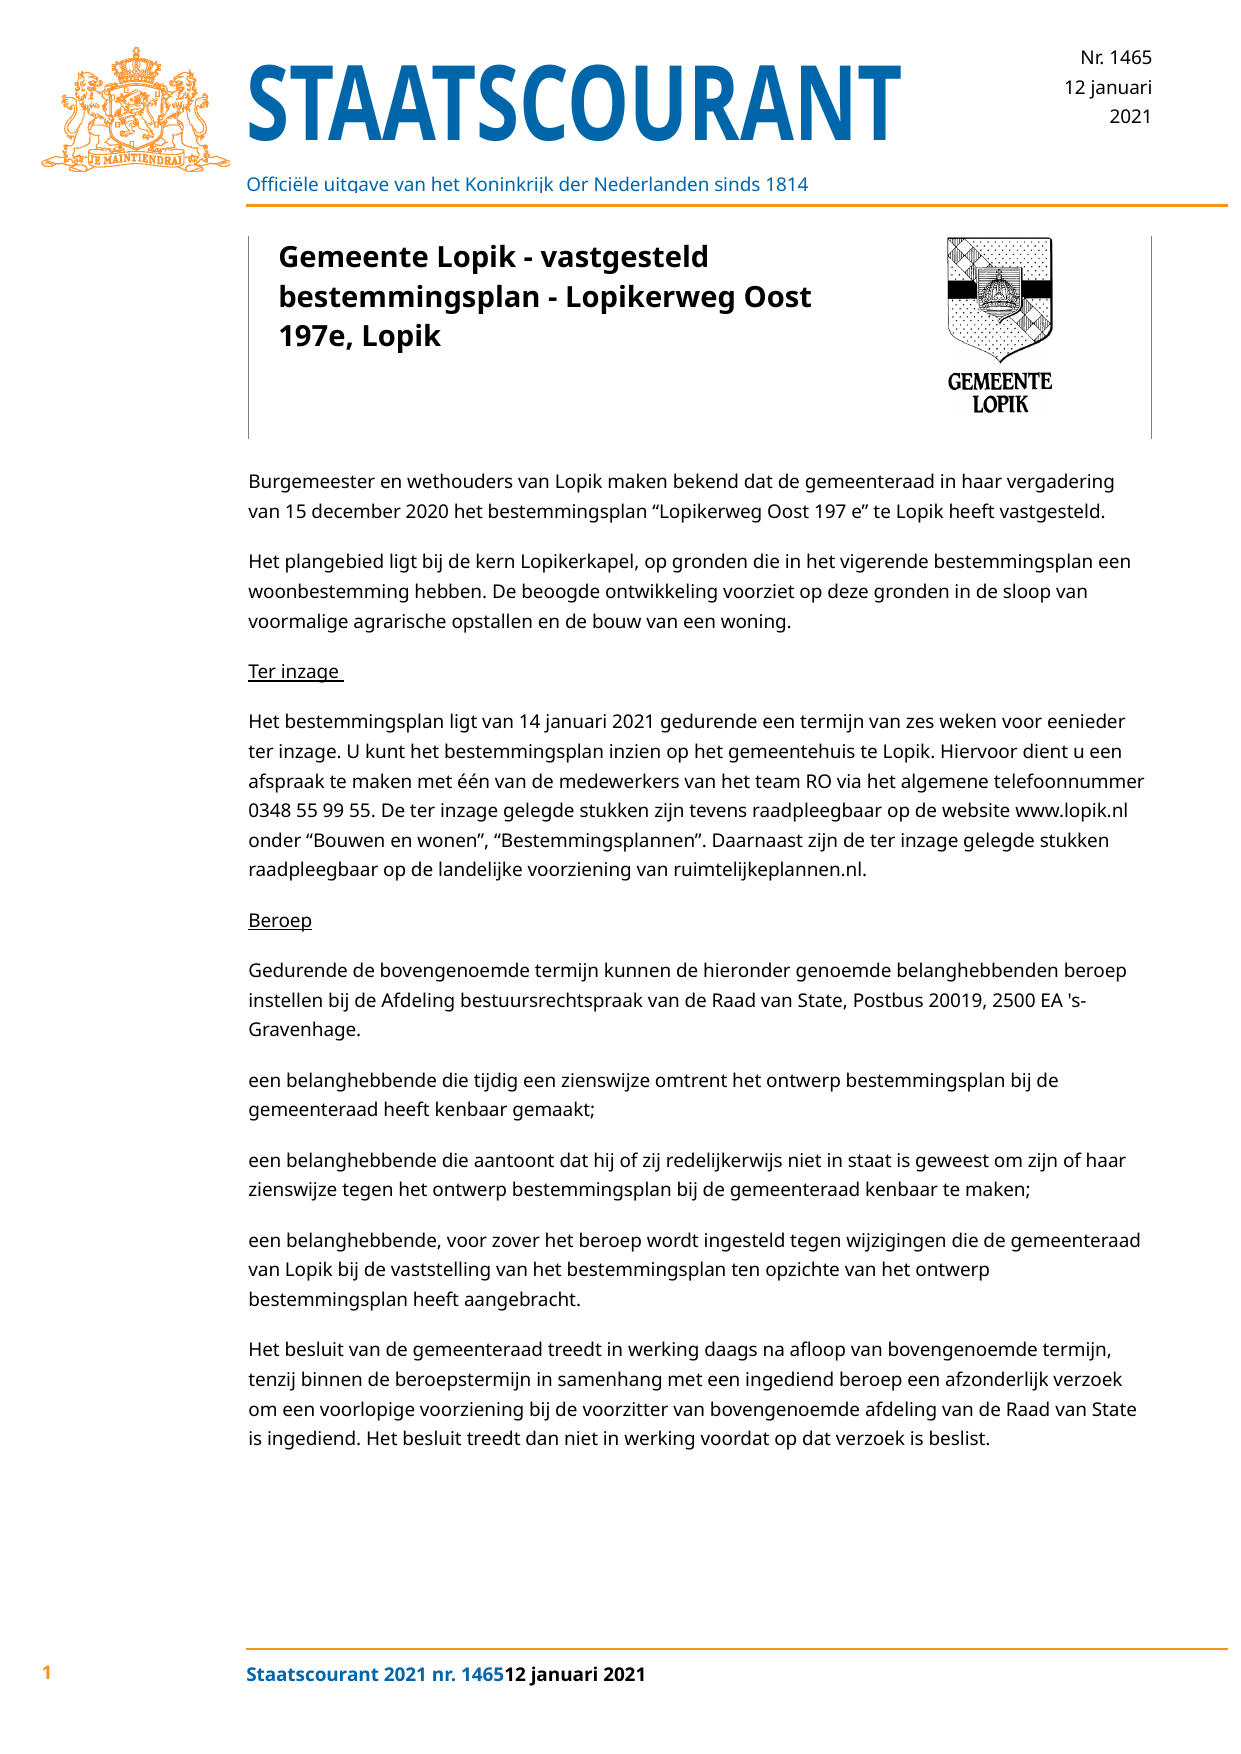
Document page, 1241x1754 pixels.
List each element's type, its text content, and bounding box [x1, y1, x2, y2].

text Het plangebied ligt bij de kern Lopikerkapel, op gronden die in het vigerende bestemmingsplan een woonbestemming hebben. De beoogde ontwikkeling voorziet op deze gronden in de sloop van voormalige agrarische opstallen en de bouw van een woning. [248, 549, 1152, 633]
text Het bestemmingsplan ligt van 14 januari 2021 gedurende een termijn van zes weken voor eenieder ter inzage. U kunt het bestemmingsplan inzien op het gemeentehuis te Lopik. Hiervoor dient u een afspraak te maken met één van de medewerkers van het team RO via het algemene telefoonnummer 0348 55 99 55. De ter inzage gelegde stukken zijn tevens raadpleegbaar op de website www.lopik.nl onder “Bouwen en wonen”, “Bestemmingsplannen”. Daarnaast zijn de ter inzage gelegde stukken raadpleegbaar op de landelijke voorziening van ruimtelijkeplannen.nl. [248, 709, 1152, 882]
table_header [850, 414, 1151, 439]
text een belanghebbende die tijdig een zienswijze omtrent het ontwerp bestemmingsplan bij de gemeenteraad heeft kenbaar gemaakt; [248, 1067, 1152, 1122]
picture [41, 47, 231, 172]
table_header [850, 236, 946, 413]
text een belanghebbende, voor zover het beroep wordt ingesteld tegen wijzigingen die de gemeenteraad van Lopik bij de vaststelling van het bestemmingsplan ten opzichte van het ontwerp bestemmingsplan heeft aangebracht. [248, 1227, 1152, 1312]
table_header [1055, 236, 1151, 413]
text een belanghebbende die aantoont dat hij of zij redelijkerwijs niet in staat is geweest om zijn of haar zienswijze tegen het ontwerp bestemmingsplan bij de gemeenteraad kenbaar te maken; [248, 1147, 1152, 1202]
text Ter inzage [248, 658, 1152, 684]
text Gedurende de bovengenoemde termijn kunnen de hieronder genoemde belanghebbenden beroep instellen bij de Afdeling bestuursrechtspraak van de Raad van State, Postbus 20019, 2500 EA 's-Gravenhage. [248, 957, 1152, 1042]
table_header Gemeente Lopik - vastgesteld bestemmingsplan - Lopikerweg Oost 197e, Lopik [249, 236, 850, 439]
picture [946, 236, 1055, 414]
text Beroep [248, 907, 1152, 933]
text Burgemeester en wethouders van Lopik maken bekend dat de gemeenteraad in haar vergadering van 15 december 2020 het bestemmingsplan “Lopikerweg Oost 197 e” te Lopik heeft vastgesteld. [248, 469, 1152, 524]
text Het besluit van de gemeenteraad treedt in werking daags na afloop van bovengenoemde termijn, tenzij binnen de beroepstermijn in samenhang met een ingediend beroep een afzonderlijk verzoek om een voorlopige voorziening bij de voorzitter van bovengenoemde afdeling van de Raad van State is ingediend. Het besluit treedt dan niet in werking voordat op dat verzoek is beslist. [248, 1337, 1152, 1451]
